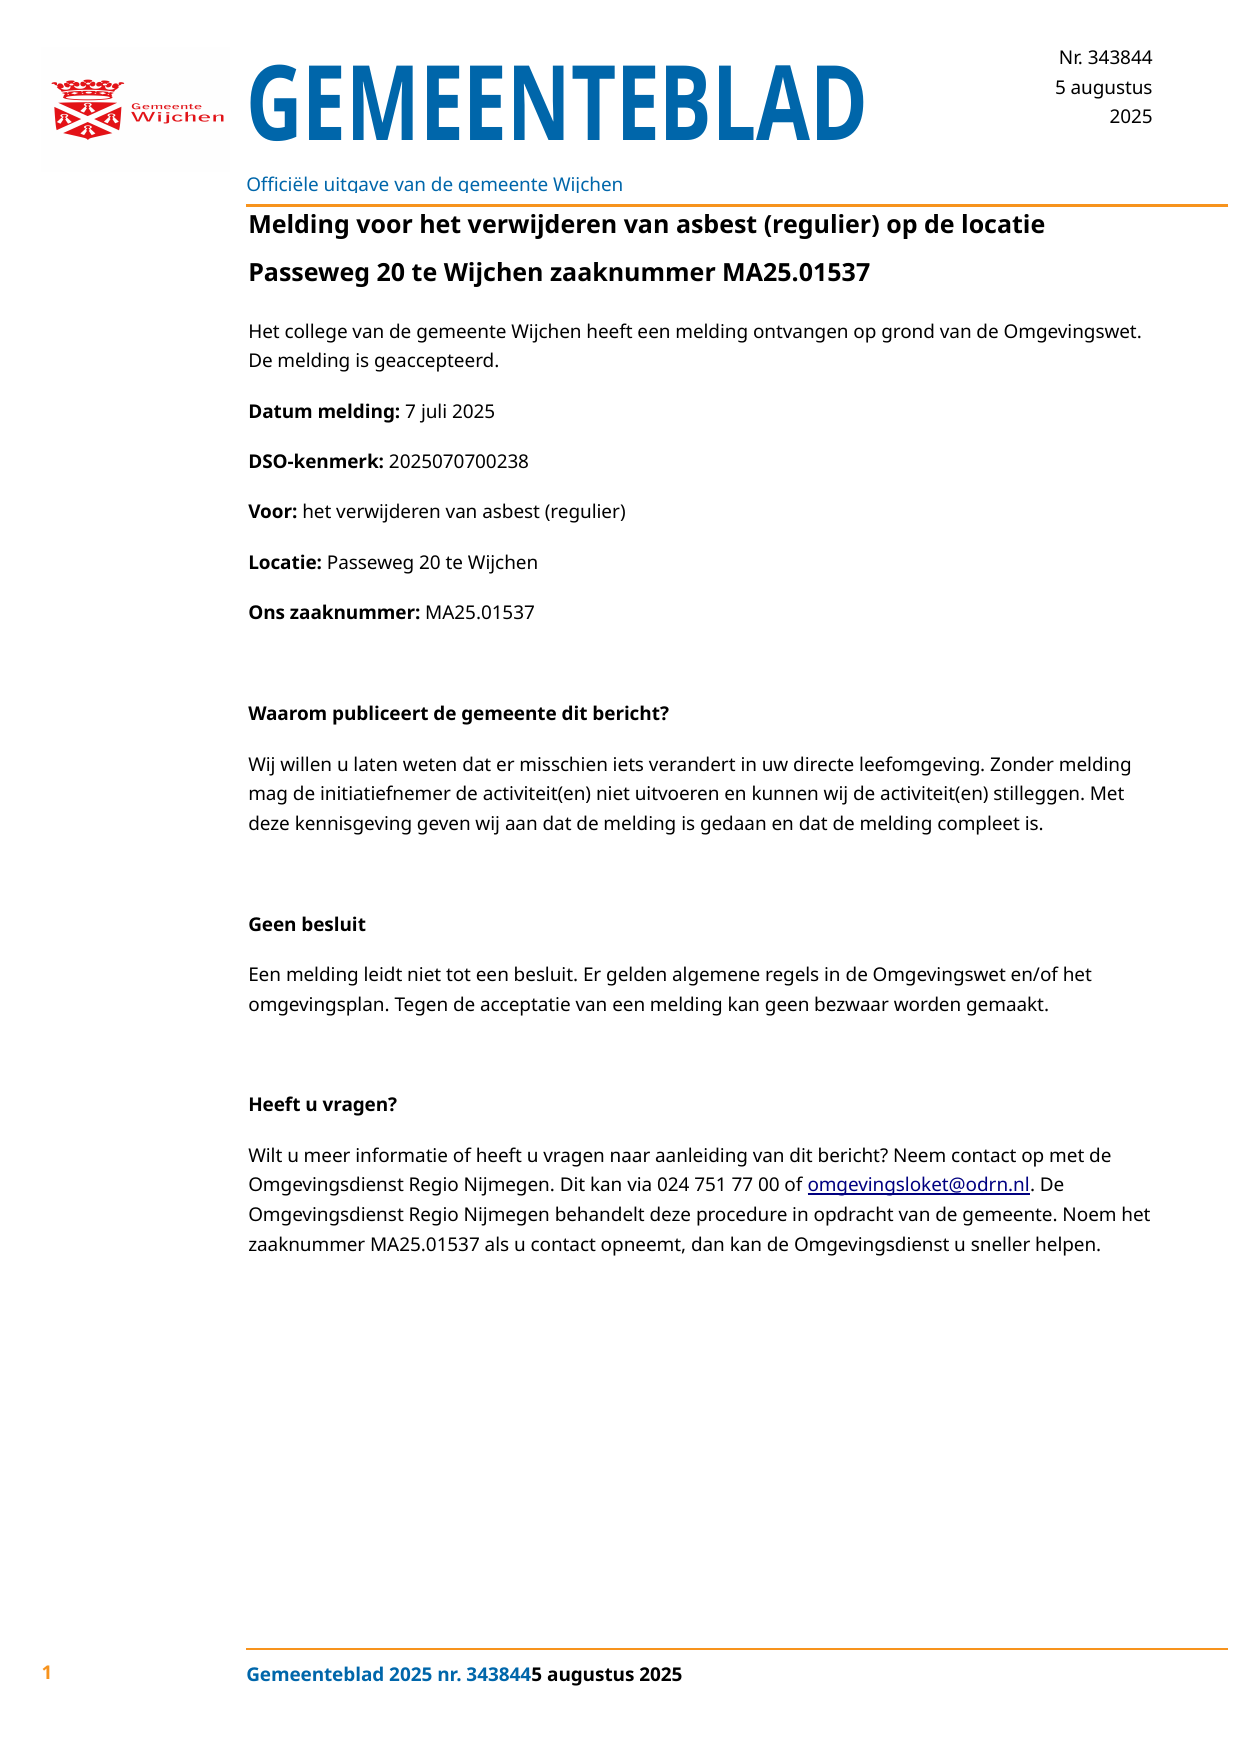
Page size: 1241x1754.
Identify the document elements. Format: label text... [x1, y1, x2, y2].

text Een melding leidt niet tot een besluit. Er gelden algemene regels in de Omgevingswet en/of het omgevingsplan. Tegen de acceptatie van een melding kan geen bezwaar worden gemaakt. [248, 961, 1152, 1017]
text Voor: het verwijderen van asbest (regulier) [248, 499, 1152, 524]
text Locatie: Passeweg 20 te Wijchen [248, 549, 1152, 575]
picture [41, 47, 231, 172]
text Wij willen u laten weten dat er misschien iets verandert in uw directe leefomgeving. Zonder melding mag de initiatiefnemer de activiteit(en) niet uitvoeren en kunnen wij de activiteit(en) stilleggen. Met deze kennisgeving geven wij aan dat de melding is gedaan en dat de melding compleet is. [248, 751, 1152, 836]
text Heeft u vragen? [248, 1092, 1152, 1117]
text Geen besluit [248, 911, 1152, 937]
text Wilt u meer informatie of heeft u vragen naar aanleiding van dit bericht? Neem contact op met de Omgevingsdienst Regio Nijmegen. Dit kan via 024 751 77 00 of omgevingsloket@odrn.nl. De Omgevingsdienst Regio Nijmegen behandelt deze procedure in opdracht van de gemeente. Noem het zaaknummer MA25.01537 als u contact opneemt, dan kan de Omgevingsdienst u sneller helpen. [248, 1142, 1152, 1257]
text Waarom publiceert de gemeente dit bericht? [248, 700, 1152, 726]
text Melding voor het verwijderen van asbest (regulier) op de locatie Passeweg 20 te Wijchen zaaknummer MA25.01537 [248, 207, 1152, 288]
text Het college van de gemeente Wijchen heeft een melding ontvangen op grond van de Omgevingswet. De melding is geaccepteerd. [248, 318, 1152, 373]
text Datum melding: 7 juli 2025 [248, 398, 1152, 424]
text Ons zaaknummer: MA25.01537 [248, 599, 1152, 625]
text DSO-kenmerk: 2025070700238 [248, 448, 1152, 474]
